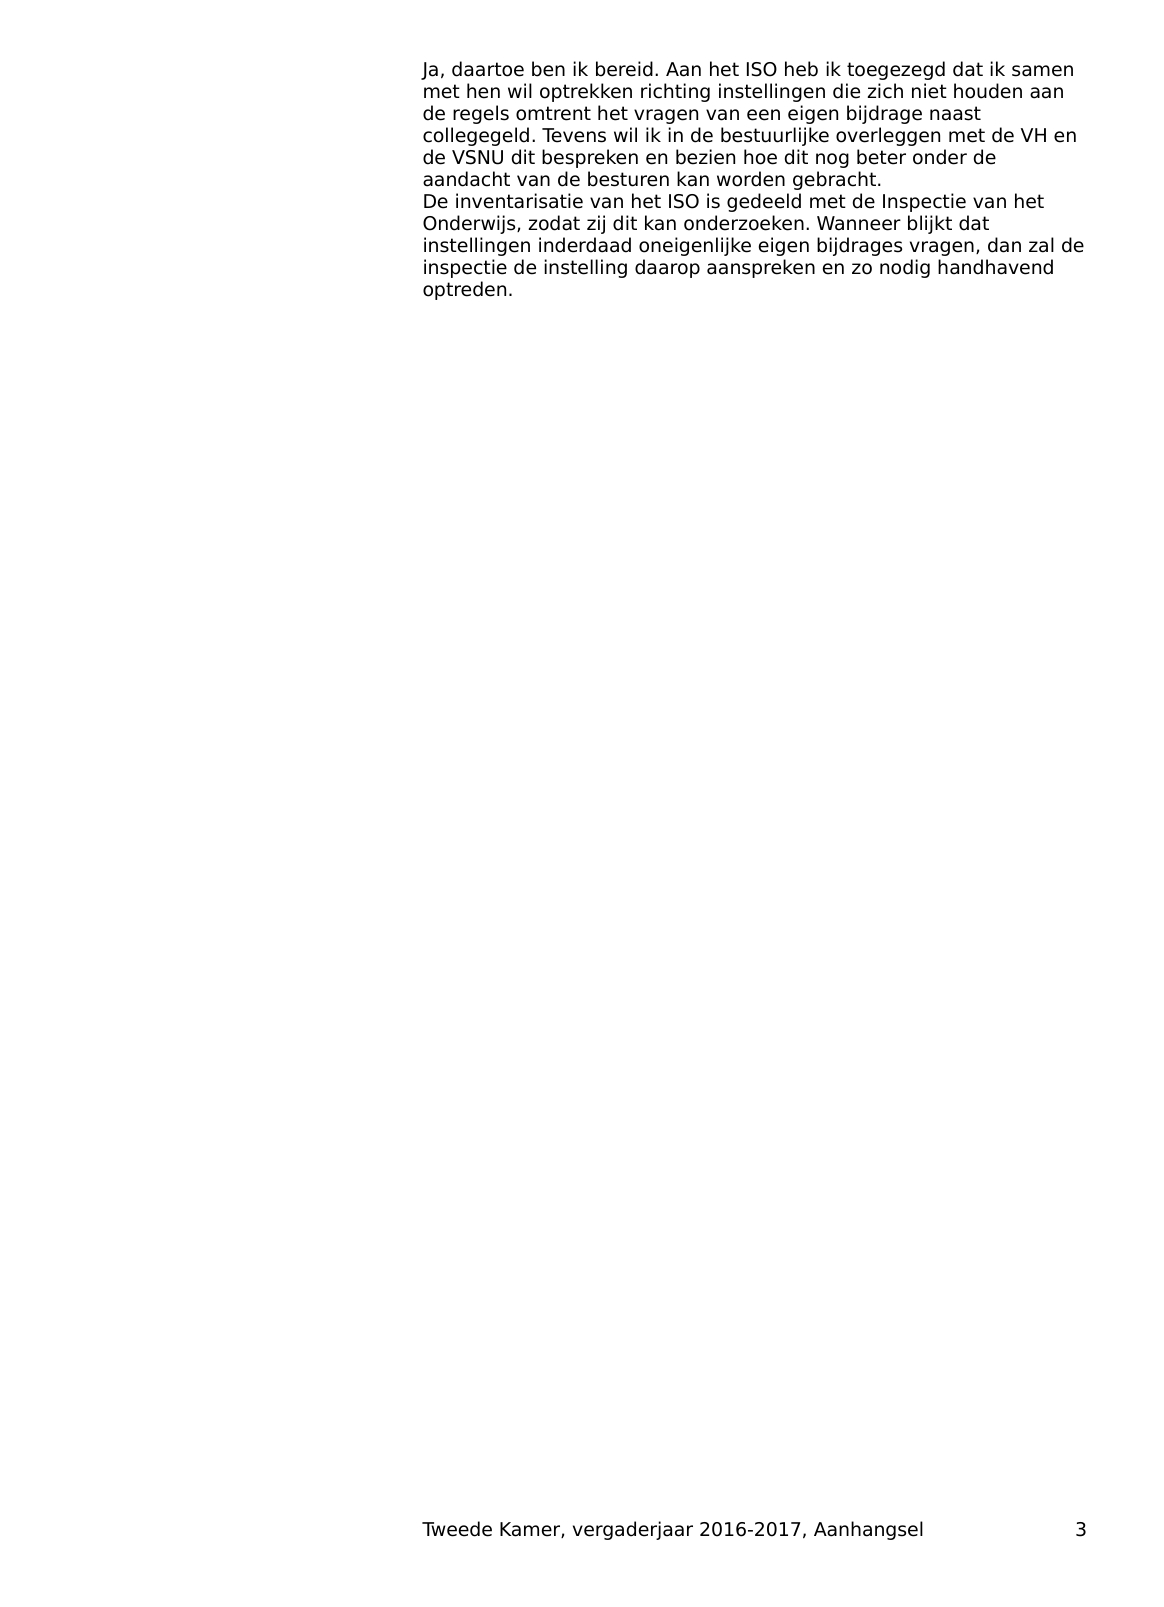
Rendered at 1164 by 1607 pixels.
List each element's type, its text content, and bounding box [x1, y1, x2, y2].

text De inventarisatie van het ISO is gedeeld met de Inspectie van het Onderwijs, zodat zij dit kan onderzoeken. Wanneer blijkt dat instellingen inderdaad oneigenlijke eigen bijdrages vragen, dan zal de inspectie de instelling daarop aanspreken en zo nodig handhavend optreden. [422, 191, 1087, 301]
text Ja, daartoe ben ik bereid. Aan het ISO heb ik toegezegd dat ik samen met hen wil optrekken richting instellingen die zich niet houden aan de regels omtrent het vragen van een eigen bijdrage naast collegegeld. Tevens wil ik in de bestuurlijke overleggen met de VH en de VSNU dit bespreken en bezien hoe dit nog beter onder de aandacht van de besturen kan worden gebracht. [422, 59, 1087, 191]
